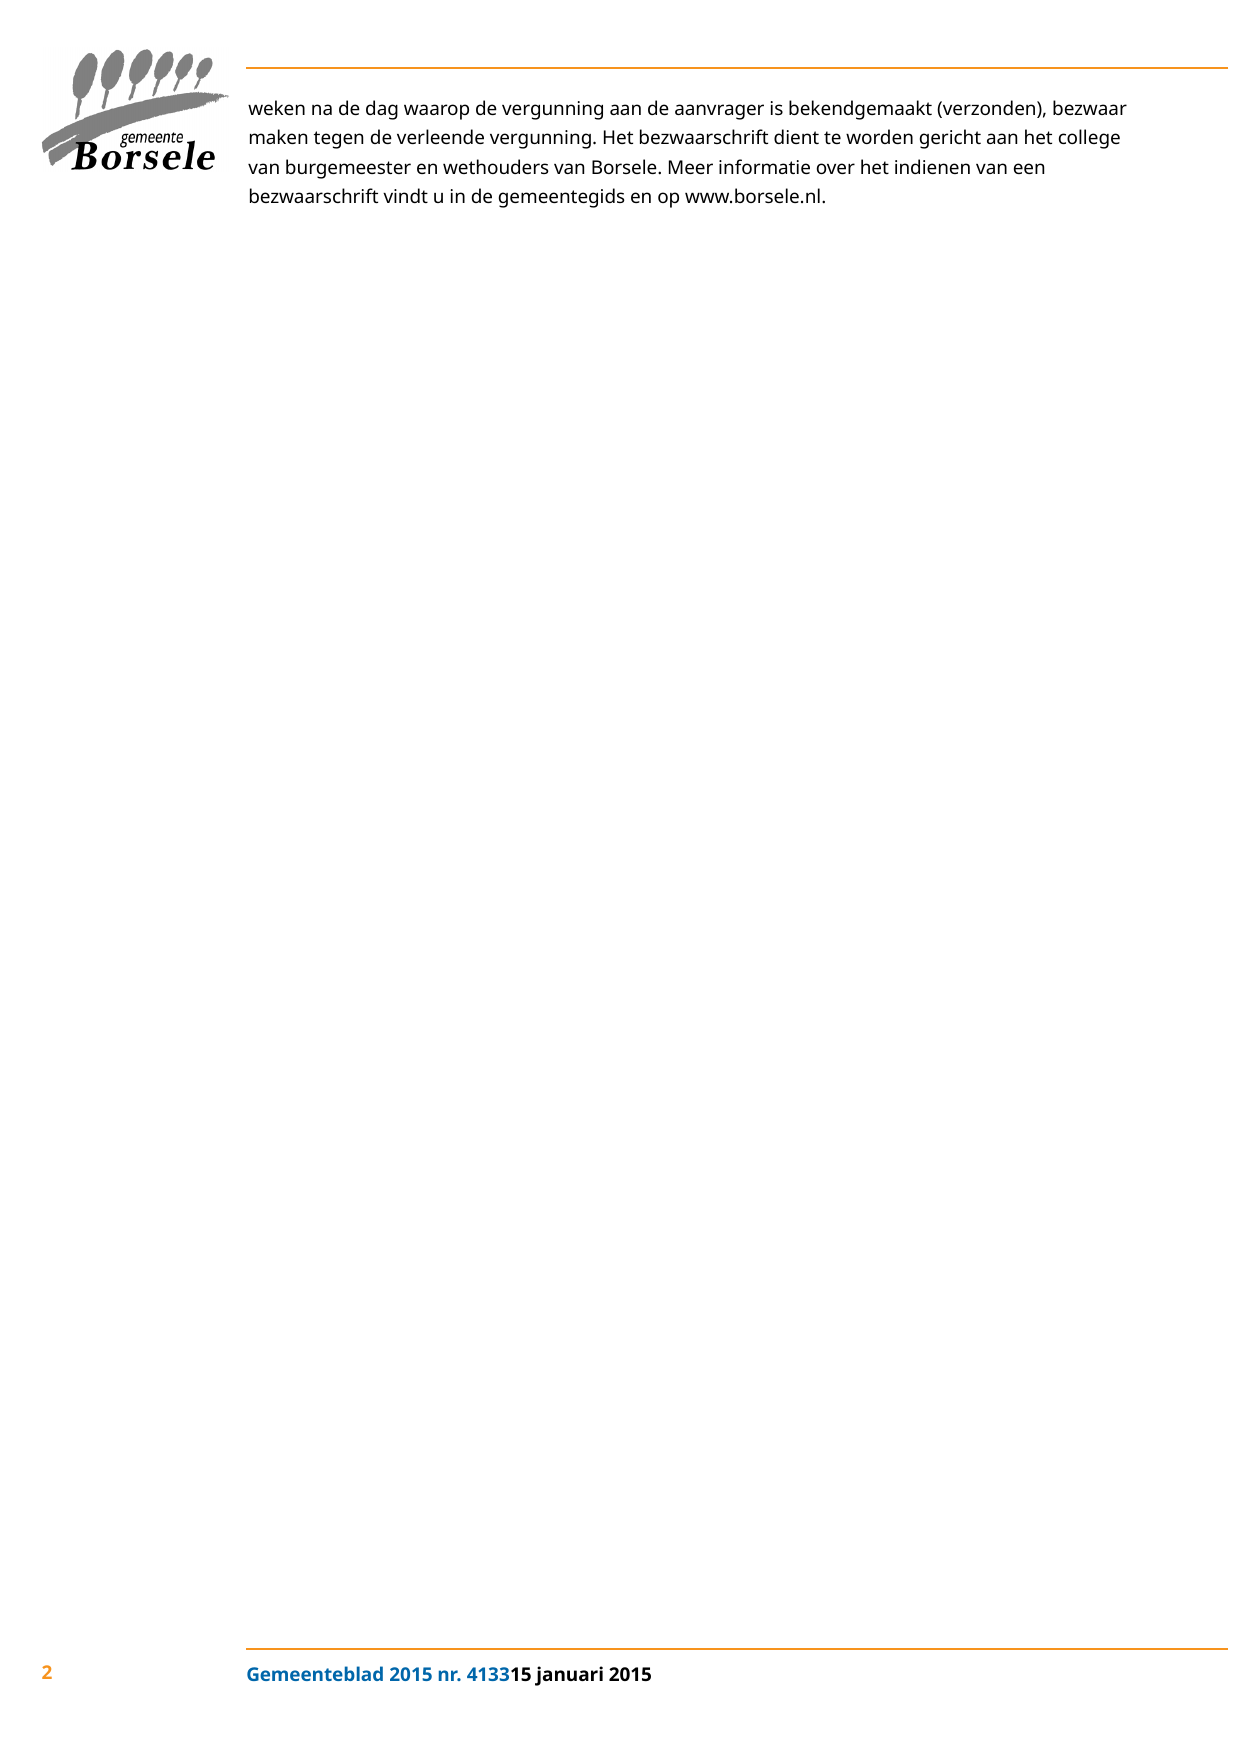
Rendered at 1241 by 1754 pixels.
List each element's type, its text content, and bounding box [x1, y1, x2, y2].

picture [41, 47, 231, 172]
text weken na de dag waarop de vergunning aan de aanvrager is bekendgemaakt (verzonden), bezwaar maken tegen de verleende vergunning. Het bezwaarschrift dient te worden gericht aan het college van burgemeester en wethouders van Borsele. Meer informatie over het indienen van een bezwaarschrift vindt u in de gemeentegids en op www.borsele.nl. [248, 95, 1152, 209]
